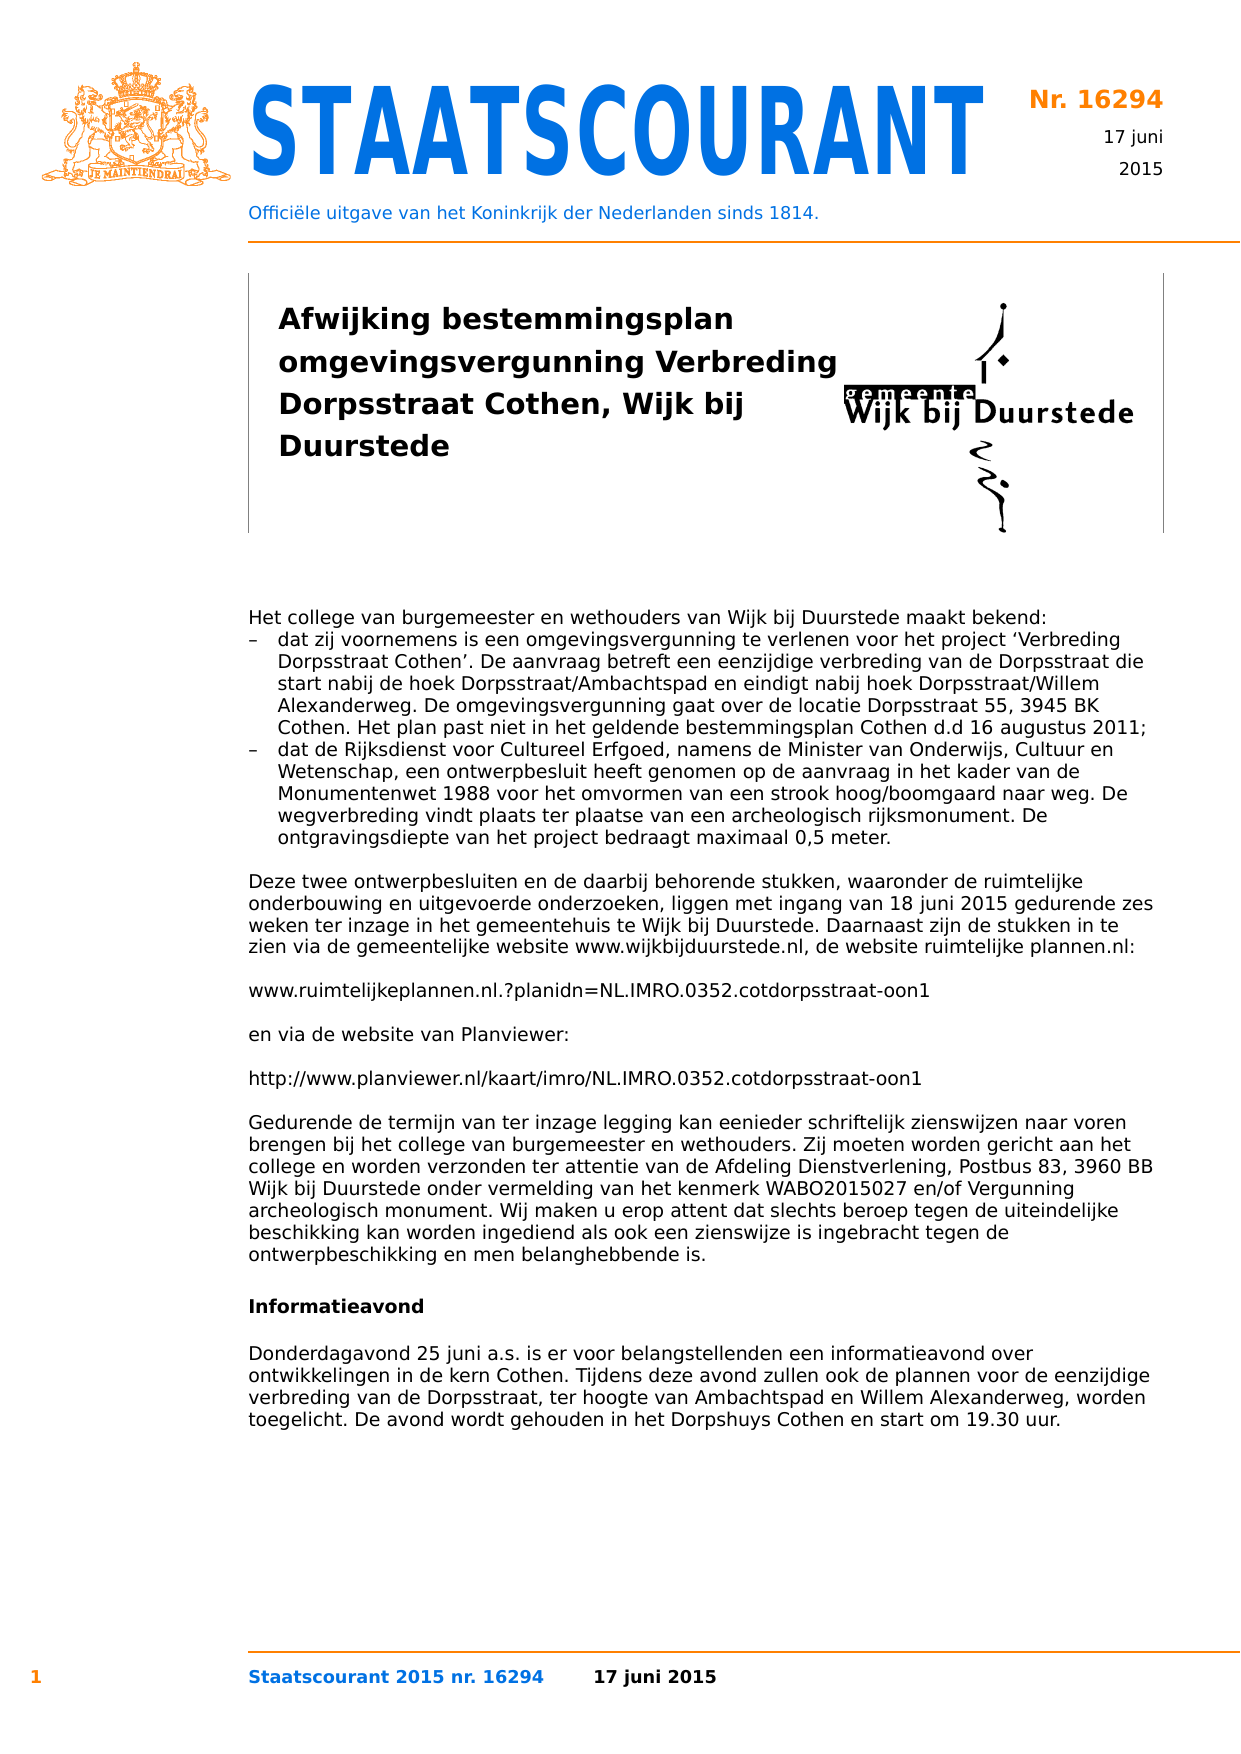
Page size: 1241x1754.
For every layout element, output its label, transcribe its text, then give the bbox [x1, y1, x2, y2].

text Donderdagavond 25 juni a.s. is er voor belangstellenden een informatieavond over ontwikkelingen in de kern Cothen. Tijdens deze avond zullen ook de plannen voor de eenzijdige verbreding van de Dorpsstraat, ter hoogte van Ambachtspad en Willem Alexanderweg, worden toegelicht. De avond wordt gehouden in het Dorpshuys Cothen en start om 19.30 uur. [248, 1343, 1163, 1431]
subtitle Informatieavond [248, 1296, 1163, 1318]
picture [844, 302, 1134, 533]
table_cell 2015 [998, 153, 1240, 203]
text Het college van burgemeester en wethouders van Wijk bij Duurstede maakt bekend: [248, 607, 1163, 629]
text www.ruimtelijkeplannen.nl.?planidn=NL.IMRO.0352.cotdorpsstraat-oon1 [248, 980, 1163, 1002]
text – dat de Rijksdienst voor Cultureel Erfgoed, namens de Minister van Onderwijs, Cultuur en Wetenschap, een ontwerpbesluit heeft genomen op de aanvraag in het kader van de Monumentenwet 1988 voor het omvormen van een strook hoog/boomgaard naar weg. De wegverbreding vindt plaats ter plaatse van een archeologisch rijksmonument. De ontgravingsdiepte van het project bedraagt maximaal 0,5 meter. [248, 739, 1163, 849]
subtitle Afwijking bestemmingsplan omgevingsvergunning Verbreding Dorpsstraat Cothen, Wijk bij Duurstede [249, 273, 1163, 533]
text Deze twee ontwerpbesluiten en de daarbij behorende stukken, waaronder de ruimtelijke onderbouwing en uitgevoerde onderzoeken, liggen met ingang van 18 juni 2015 gedurende zes weken ter inzage in het gemeentehuis te Wijk bij Duurstede. Daarnaast zijn de stukken in te zien via de gemeentelijke website www.wijkbijduurstede.nl, de website ruimtelijke plannen.nl: [248, 871, 1163, 958]
table_header Nr. 16294 [998, 62, 1240, 121]
text http://www.planviewer.nl/kaart/imro/NL.IMRO.0352.cotdorpsstraat-oon1 [248, 1068, 1163, 1090]
text en via de website van Planviewer: [248, 1024, 1163, 1046]
table_header STAATSCOURANT [248, 62, 998, 203]
text – dat zij voornemens is een omgevingsvergunning te verlenen voor het project ‘Verbreding Dorpsstraat Cothen’. De aanvraag betreft een eenzijdige verbreding van de Dorpsstraat die start nabij de hoek Dorpsstraat/Ambachtspad en eindigt nabij hoek Dorpsstraat/Willem Alexanderweg. De omgevingsvergunning gaat over de locatie Dorpsstraat 55, 3945 BK Cothen. Het plan past niet in het geldende bestemmingsplan Cothen d.d 16 augustus 2011; [248, 629, 1163, 739]
table_cell 17 juni [998, 121, 1240, 153]
text Gedurende de termijn van ter inzage legging kan eenieder schriftelijk zienswijzen naar voren brengen bij het college van burgemeester en wethouders. Zij moeten worden gericht aan het college en worden verzonden ter attentie van de Afdeling Dienstverlening, Postbus 83, 3960 BB Wijk bij Duurstede onder vermelding van het kenmerk WABO2015027 en/of Vergunning archeologisch monument. Wij maken u erop attent dat slechts beroep tegen de uiteindelijke beschikking kan worden ingediend als ook een zienswijze is ingebracht tegen de ontwerpbeschikking en men belanghebbende is. [248, 1112, 1163, 1266]
picture [41, 62, 231, 186]
table_cell Officiële uitgave van het Koninkrijk der Nederlanden sinds 1814. [248, 203, 1240, 241]
table_header [25, 62, 248, 241]
